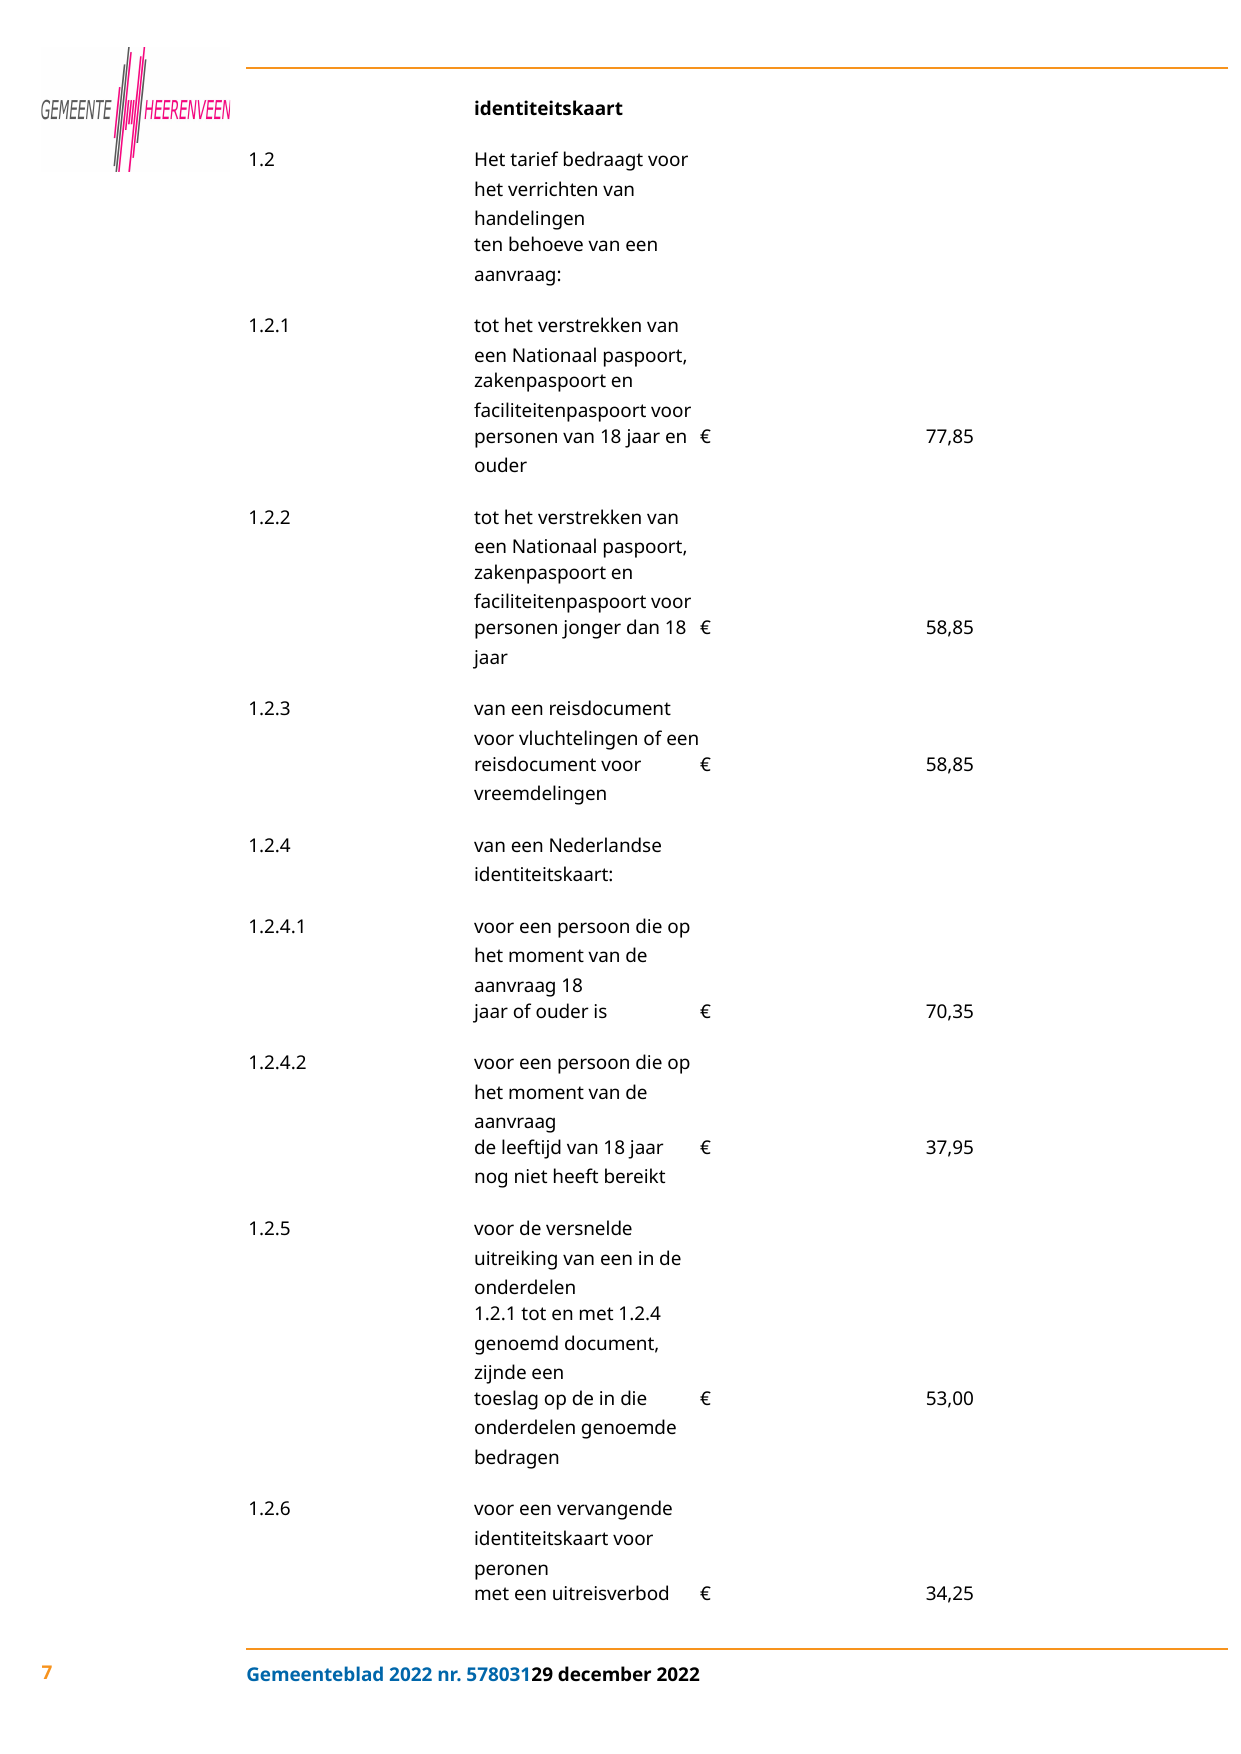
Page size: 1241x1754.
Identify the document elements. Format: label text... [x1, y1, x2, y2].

table_cell [700, 1049, 926, 1134]
table_cell [926, 146, 1152, 231]
table_cell zakenpaspoort en faciliteitenpaspoort voor [474, 559, 700, 614]
table_cell [700, 887, 926, 913]
table_cell jaar of ouder is [474, 998, 700, 1023]
table_cell 1.2.1 tot en met 1.2.4 genoemd document, zijnde een [474, 1300, 700, 1385]
table_cell [926, 504, 1152, 559]
table_cell € [700, 998, 926, 1023]
table_cell reisdocument voor vreemdelingen [474, 751, 700, 806]
table_cell € [700, 1581, 926, 1606]
table_cell [700, 146, 926, 231]
table_cell [248, 368, 474, 423]
table_cell [700, 286, 926, 312]
table_cell personen van 18 jaar en ouder [474, 423, 700, 478]
table_cell [474, 121, 700, 146]
table_cell van een Nederlandse identiteitskaart: [474, 832, 700, 887]
table_cell [926, 1190, 1152, 1215]
table_cell [248, 1470, 474, 1496]
table_cell [926, 1024, 1152, 1049]
table_cell € [700, 423, 926, 478]
table_cell [700, 121, 926, 146]
table_cell voor de versnelde uitreiking van een in de onderdelen [474, 1215, 700, 1300]
table_cell [474, 806, 700, 832]
table_cell [248, 559, 474, 614]
table_cell [700, 913, 926, 998]
table_cell [926, 887, 1152, 913]
table_cell [926, 696, 1152, 751]
table_cell [248, 1024, 474, 1049]
table_cell € [700, 1385, 926, 1470]
table_cell 1.2.2 [248, 504, 474, 559]
table_cell [926, 1215, 1152, 1300]
table_cell 1.2.5 [248, 1215, 474, 1300]
table_cell [248, 1581, 474, 1606]
table_cell 70,35 [926, 998, 1152, 1023]
table_cell [926, 95, 1152, 121]
table_cell [700, 312, 926, 367]
table_cell [926, 806, 1152, 832]
table_cell Het tarief bedraagt voor het verrichten van handelingen [474, 146, 700, 231]
table_cell [248, 1300, 474, 1385]
table_cell 1.2.6 [248, 1496, 474, 1581]
table_cell [248, 751, 474, 806]
table_cell [926, 121, 1152, 146]
table_cell de leeftijd van 18 jaar nog niet heeft bereikt [474, 1134, 700, 1189]
table_cell 77,85 [926, 423, 1152, 478]
table_cell [926, 312, 1152, 367]
table_cell [248, 286, 474, 312]
table_cell [926, 286, 1152, 312]
table_cell [700, 1470, 926, 1496]
table_cell [248, 478, 474, 504]
table_cell [248, 998, 474, 1023]
table_cell tot het verstrekken van een Nationaal paspoort, [474, 504, 700, 559]
table_cell [248, 1385, 474, 1470]
table_cell [248, 1134, 474, 1189]
table_cell 1.2.4 [248, 832, 474, 887]
table_cell van een reisdocument voor vluchtelingen of een [474, 696, 700, 751]
table_cell [248, 806, 474, 832]
table_cell voor een persoon die op het moment van de aanvraag 18 [474, 913, 700, 998]
table_cell [248, 231, 474, 286]
table_cell [700, 1190, 926, 1215]
table_cell [926, 231, 1152, 286]
table_cell tot het verstrekken van een Nationaal paspoort, [474, 312, 700, 367]
table_cell [248, 615, 474, 670]
table_cell [926, 478, 1152, 504]
table_cell [474, 478, 700, 504]
table_cell 1.2.4.1 [248, 913, 474, 998]
table_cell € [700, 751, 926, 806]
table_cell met een uitreisverbod [474, 1581, 700, 1606]
table_cell 1.2.4.2 [248, 1049, 474, 1134]
table_cell [474, 887, 700, 913]
table_cell [700, 1496, 926, 1581]
table_cell personen jonger dan 18 jaar [474, 615, 700, 670]
picture [41, 47, 231, 172]
table_cell [700, 95, 926, 121]
table_cell identiteitskaart [474, 95, 700, 121]
table_cell [474, 286, 700, 312]
table_cell [474, 1024, 700, 1049]
table_cell [700, 696, 926, 751]
table_cell [248, 95, 474, 121]
table_cell 58,85 [926, 615, 1152, 670]
table_cell 53,00 [926, 1385, 1152, 1470]
table_cell [248, 887, 474, 913]
table_cell toeslag op de in die onderdelen genoemde bedragen [474, 1385, 700, 1470]
table_cell [926, 1049, 1152, 1134]
table_cell voor een vervangende identiteitskaart voor peronen [474, 1496, 700, 1581]
table_cell 37,95 [926, 1134, 1152, 1189]
table_cell [926, 1300, 1152, 1385]
table_cell [248, 423, 474, 478]
table_cell [474, 670, 700, 696]
table_cell [700, 806, 926, 832]
table_cell [926, 670, 1152, 696]
table_cell 34,25 [926, 1581, 1152, 1606]
table_cell 1.2.1 [248, 312, 474, 367]
table_cell [926, 559, 1152, 614]
table_cell [700, 1024, 926, 1049]
table_cell € [700, 615, 926, 670]
table_cell [926, 1470, 1152, 1496]
table_cell zakenpaspoort en faciliteitenpaspoort voor [474, 368, 700, 423]
table_cell [700, 504, 926, 559]
table_cell [926, 368, 1152, 423]
table_cell [248, 121, 474, 146]
table_cell [700, 478, 926, 504]
table_cell [248, 1190, 474, 1215]
table_cell [248, 670, 474, 696]
table_cell [474, 1470, 700, 1496]
table_cell [926, 832, 1152, 887]
table_cell [926, 1496, 1152, 1581]
table_cell voor een persoon die op het moment van de aanvraag [474, 1049, 700, 1134]
table_cell [926, 913, 1152, 998]
table_cell 1.2 [248, 146, 474, 231]
table_cell [700, 1300, 926, 1385]
table_cell [700, 670, 926, 696]
table_cell [474, 1190, 700, 1215]
table_cell [700, 368, 926, 423]
table_cell [700, 1215, 926, 1300]
table_cell [700, 832, 926, 887]
table_cell 58,85 [926, 751, 1152, 806]
table_cell ten behoeve van een aanvraag: [474, 231, 700, 286]
table_cell € [700, 1134, 926, 1189]
table_cell 1.2.3 [248, 696, 474, 751]
table_cell [700, 231, 926, 286]
table_cell [700, 559, 926, 614]
